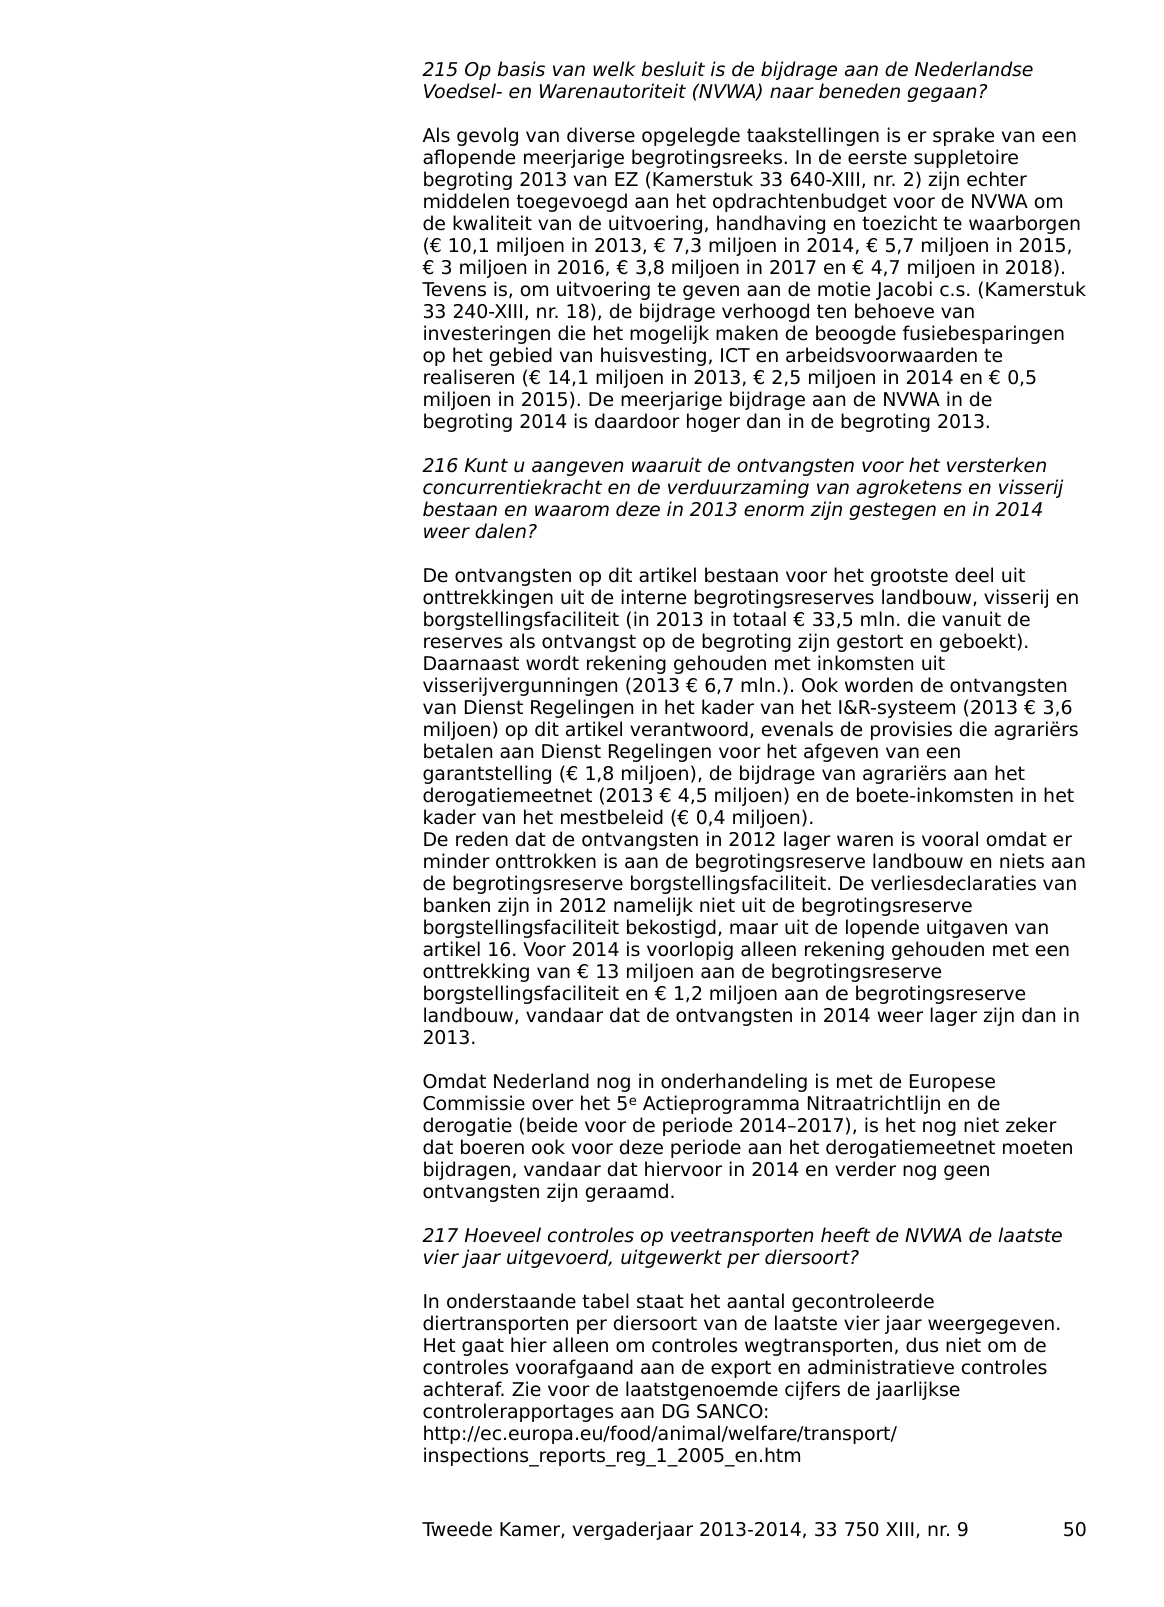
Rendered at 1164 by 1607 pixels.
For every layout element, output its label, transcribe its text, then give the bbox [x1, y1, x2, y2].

text http://ec.europa.eu/food/animal/welfare/transport/inspections_reports_reg_1_2005_en.htm [422, 1423, 1087, 1467]
text 215 Op basis van welk besluit is de bijdrage aan de Nederlandse Voedsel- en Warenautoriteit (NVWA) naar beneden gegaan? [422, 59, 1087, 103]
text 217 Hoeveel controles op veetransporten heeft de NVWA de laatste vier jaar uitgevoerd, uitgewerkt per diersoort? [422, 1225, 1087, 1269]
text Als gevolg van diverse opgelegde taakstellingen is er sprake van een aflopende meerjarige begrotingsreeks. In de eerste suppletoire begroting 2013 van EZ (Kamerstuk 33 640-XIII, nr. 2) zijn echter middelen toegevoegd aan het opdrachtenbudget voor de NVWA om de kwaliteit van de uitvoering, handhaving en toezicht te waarborgen (€ 10,1 miljoen in 2013, € 7,3 miljoen in 2014, € 5,7 miljoen in 2015, € 3 miljoen in 2016, € 3,8 miljoen in 2017 en € 4,7 miljoen in 2018). Tevens is, om uitvoering te geven aan de motie Jacobi c.s. (Kamerstuk 33 240-XIII, nr. 18), de bijdrage verhoogd ten behoeve van investeringen die het mogelijk maken de beoogde fusiebesparingen op het gebied van huisvesting, ICT en arbeidsvoorwaarden te realiseren (€ 14,1 miljoen in 2013, € 2,5 miljoen in 2014 en € 0,5 miljoen in 2015). De meerjarige bijdrage aan de NVWA in de begroting 2014 is daardoor hoger dan in de begroting 2013. [422, 125, 1087, 433]
text Daarnaast wordt rekening gehouden met inkomsten uit visserijvergunningen (2013 € 6,7 mln.). Ook worden de ontvangsten van Dienst Regelingen in het kader van het I&R-systeem (2013 € 3,6 miljoen) op dit artikel verantwoord, evenals de provisies die agrariërs betalen aan Dienst Regelingen voor het afgeven van een garantstelling (€ 1,8 miljoen), de bijdrage van agrariërs aan het derogatiemeetnet (2013 € 4,5 miljoen) en de boete-inkomsten in het kader van het mestbeleid (€ 0,4 miljoen). [422, 653, 1087, 829]
text De reden dat de ontvangsten in 2012 lager waren is vooral omdat er minder onttrokken is aan de begrotingsreserve landbouw en niets aan de begrotingsreserve borgstellingsfaciliteit. De verliesdeclaraties van banken zijn in 2012 namelijk niet uit de begrotingsreserve borgstellingsfaciliteit bekostigd, maar uit de lopende uitgaven van artikel 16. Voor 2014 is voorlopig alleen rekening gehouden met een onttrekking van € 13 miljoen aan de begrotingsreserve borgstellingsfaciliteit en € 1,2 miljoen aan de begrotingsreserve landbouw, vandaar dat de ontvangsten in 2014 weer lager zijn dan in 2013. [422, 829, 1087, 1049]
text In onderstaande tabel staat het aantal gecontroleerde diertransporten per diersoort van de laatste vier jaar weergegeven. Het gaat hier alleen om controles wegtransporten, dus niet om de controles voorafgaand aan de export en administratieve controles achteraf. Zie voor de laatstgenoemde cijfers de jaarlijkse controlerapportages aan DG SANCO: [422, 1291, 1087, 1423]
text De ontvangsten op dit artikel bestaan voor het grootste deel uit onttrekkingen uit de interne begrotingsreserves landbouw, visserij en borgstellingsfaciliteit (in 2013 in totaal € 33,5 mln. die vanuit de reserves als ontvangst op de begroting zijn gestort en geboekt). [422, 565, 1087, 653]
text Omdat Nederland nog in onderhandeling is met de Europese Commissie over het 5e Actieprogramma Nitraatrichtlijn en de derogatie (beide voor de periode 2014–2017), is het nog niet zeker dat boeren ook voor deze periode aan het derogatiemeetnet moeten bijdragen, vandaar dat hiervoor in 2014 en verder nog geen ontvangsten zijn geraamd. [422, 1071, 1087, 1203]
text 216 Kunt u aangeven waaruit de ontvangsten voor het versterken concurrentiekracht en de verduurzaming van agroketens en visserij bestaan en waarom deze in 2013 enorm zijn gestegen en in 2014 weer dalen? [422, 455, 1087, 543]
